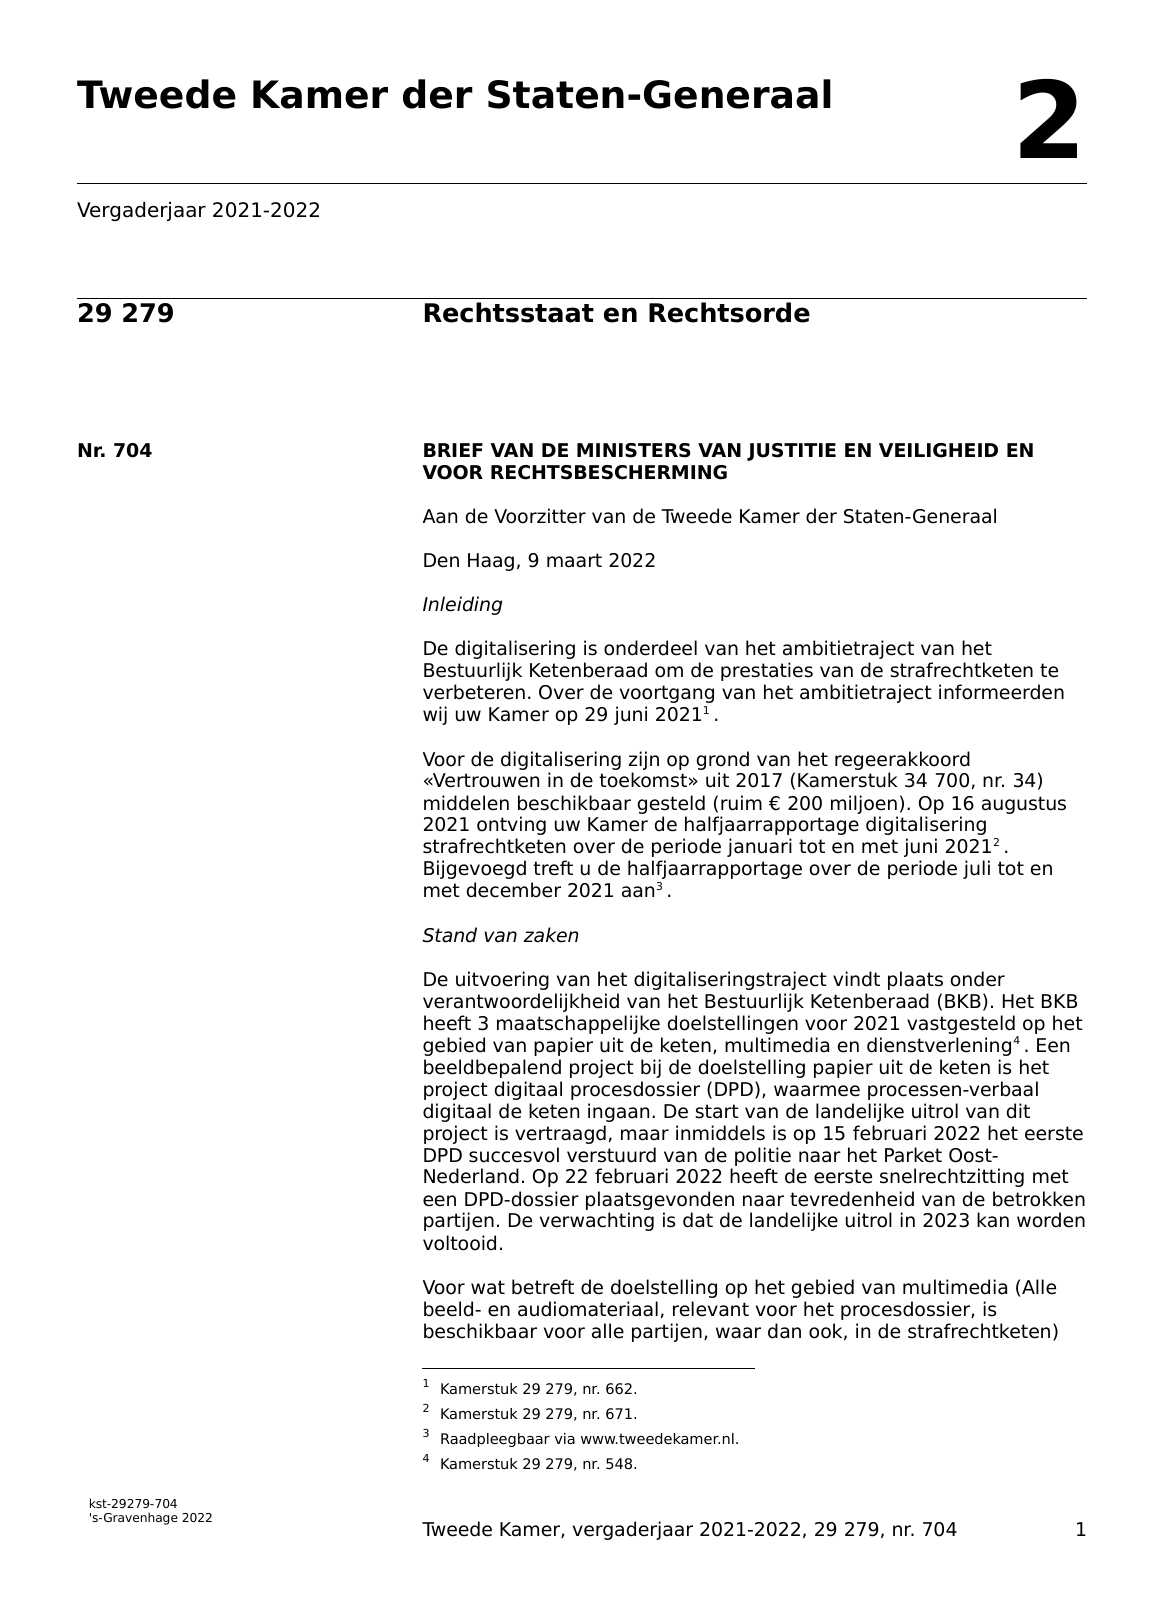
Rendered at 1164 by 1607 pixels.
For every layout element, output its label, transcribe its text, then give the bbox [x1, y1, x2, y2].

text Kamerstuk 29 279, nr. 662. [422, 1377, 1087, 1399]
text Kamerstuk 29 279, nr. 548. [422, 1452, 1087, 1474]
subtitle Stand van zaken [422, 924, 1087, 946]
text Voor de digitalisering zijn op grond van het regeerakkoord «Vertrouwen in de toekomst» uit 2017 (Kamerstuk 34 700, nr. 34) middelen beschikbaar gesteld (ruim € 200 miljoen). Op 16 augustus 2021 ontving uw Kamer de halfjaarrapportage digitalisering strafrechtketen over de periode januari tot en met juni 2021. Bijgevoegd treft u de halfjaarrapportage over de periode juli tot en met december 2021 aan. [422, 748, 1087, 902]
text De digitalisering is onderdeel van het ambitietraject van het Bestuurlijk Ketenberaad om de prestaties van de strafrechtketen te verbeteren. Over de voortgang van het ambitietraject informeerden wij uw Kamer op 29 juni 2021. [422, 638, 1087, 726]
text 's-Gravenhage 2022 [88, 1511, 323, 1525]
table_cell Vergaderjaar 2021-2022 [77, 184, 1087, 298]
subtitle Inleiding [422, 594, 1087, 616]
text Voor wat betreft de doelstelling op het gebied van multimedia (Alle beeld- en audiomateriaal, relevant voor het procesdossier, is beschikbaar voor alle partijen, waar dan ook, in de strafrechtketen) [422, 1277, 1087, 1342]
text Aan de Voorzitter van de Tweede Kamer der Staten-Generaal [422, 506, 1087, 528]
table_header Tweede Kamer der Staten-Generaal [77, 59, 886, 183]
text kst-29279-704 [88, 1497, 323, 1511]
subtitle Nr. 704 BRIEF VAN DE MINISTERS VAN JUSTITIE EN VEILIGHEID EN VOOR RECHTSBESCHERMING [77, 440, 1087, 484]
table_header 2 [886, 59, 1087, 183]
text Den Haag, 9 maart 2022 [422, 550, 1087, 572]
text Kamerstuk 29 279, nr. 671. [422, 1402, 1087, 1424]
text Raadpleegbaar via www.tweedekamer.nl. [422, 1427, 1087, 1449]
subtitle 29 279 Rechtsstaat en Rechtsorde [77, 299, 1087, 329]
text De uitvoering van het digitaliseringstraject vindt plaats onder verantwoordelijkheid van het Bestuurlijk Ketenberaad (BKB). Het BKB heeft 3 maatschappelijke doelstellingen voor 2021 vastgesteld op het gebied van papier uit de keten, multimedia en dienstverlening. Een beeldbepalend project bij de doelstelling papier uit de keten is het project digitaal procesdossier (DPD), waarmee processen-verbaal digitaal de keten ingaan. De start van de landelijke uitrol van dit project is vertraagd, maar inmiddels is op 15 februari 2022 het eerste DPD succesvol verstuurd van de politie naar het Parket Oost-Nederland. Op 22 februari 2022 heeft de eerste snelrechtzitting met een DPD-dossier plaatsgevonden naar tevredenheid van de betrokken partijen. De verwachting is dat de landelijke uitrol in 2023 kan worden voltooid. [422, 969, 1087, 1254]
